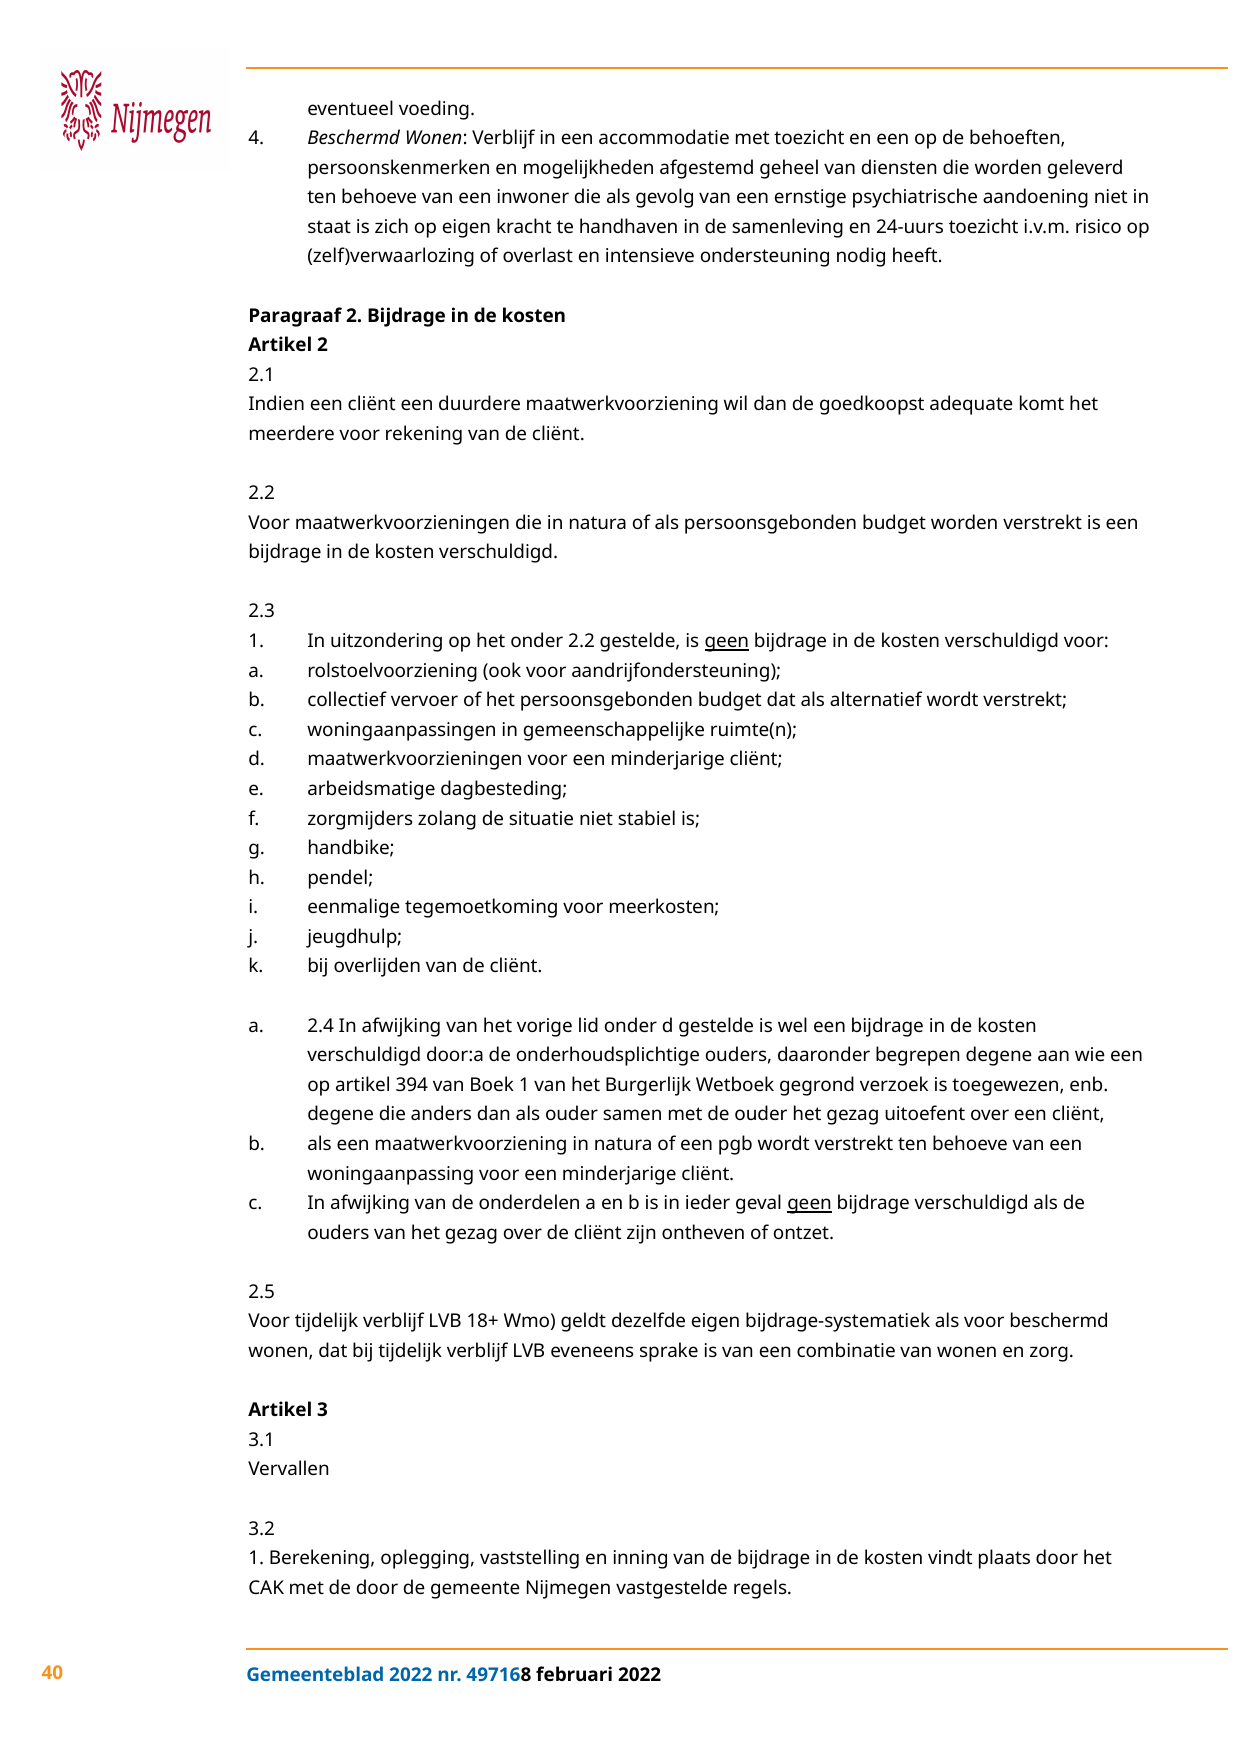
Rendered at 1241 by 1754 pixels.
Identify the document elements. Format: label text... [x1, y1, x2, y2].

list eenmalige tegemoetkoming voor meerkosten; [248, 893, 1152, 919]
text Voor maatwerkvoorzieningen die in natura of als persoonsgebonden budget worden verstrekt is een bijdrage in de kosten verschuldigd. [248, 509, 1152, 564]
text 2.3 [248, 598, 1152, 623]
list collectief vervoer of het persoonsgebonden budget dat als alternatief wordt verstrekt; [248, 686, 1152, 712]
list zorgmijders zolang de situatie niet stabiel is; [248, 805, 1152, 831]
list handbike; [248, 834, 1152, 860]
text Voor tijdelijk verblijf LVB 18+ Wmo) geldt dezelfde eigen bijdrage-systematiek als voor beschermd wonen, dat bij tijdelijk verblijf LVB eveneens sprake is van een combinatie van wonen en zorg. [248, 1308, 1152, 1363]
list eventueel voeding. [248, 95, 1152, 121]
list rolstoelvoorziening (ook voor aandrijfondersteuning); [248, 657, 1152, 683]
list In uitzondering op het onder 2.2 gestelde, is geen bijdrage in de kosten verschuldigd voor: [248, 627, 1152, 653]
text 2.5 [248, 1278, 1152, 1304]
list woningaanpassingen in gemeenschappelijke ruimte(n); [248, 716, 1152, 742]
list 2.4 In afwijking van het vorige lid onder d gestelde is wel een bijdrage in de kosten verschuldigd door:a de onderhoudsplichtige ouders, daaronder begrepen degene aan wie een op artikel 394 van Boek 1 van het Burgerlijk Wetboek gegrond verzoek is toegewezen, enb. degene die anders dan als ouder samen met de ouder het gezag uitoefent over een cliënt, [248, 1012, 1152, 1126]
list als een maatwerkvoorziening in natura of een pgb wordt verstrekt ten behoeve van een woningaanpassing voor een minderjarige cliënt. [248, 1130, 1152, 1186]
list arbeidsmatige dagbesteding; [248, 775, 1152, 801]
text 3.2 [248, 1515, 1152, 1541]
list pendel; [248, 864, 1152, 890]
text 3.1 [248, 1426, 1152, 1452]
list In afwijking van de onderdelen a en b is in ieder geval geen bijdrage verschuldigd als de ouders van het gezag over de cliënt zijn ontheven of ontzet. [248, 1189, 1152, 1245]
list bij overlijden van de cliënt. [248, 953, 1152, 978]
text 1. Berekening, oplegging, vaststelling en inning van de bijdrage in de kosten vindt plaats door het CAK met de door de gemeente Nijmegen vastgestelde regels. [248, 1544, 1152, 1600]
picture [41, 47, 231, 172]
text 2.1 [248, 361, 1152, 387]
text Vervallen [248, 1456, 1152, 1481]
list jeugdhulp; [248, 923, 1152, 949]
text Artikel 2 [248, 331, 1152, 357]
list Beschermd Wonen: Verblijf in een accommodatie met toezicht en een op de behoeften, persoonskenmerken en mogelijkheden afgestemd geheel van diensten die worden geleverd ten behoeve van een inwoner die als gevolg van een ernstige psychiatrische aandoening niet in staat is zich op eigen kracht te handhaven in de samenleving en 24-uurs toezicht i.v.m. risico op (zelf)verwaarlozing of overlast en intensieve ondersteuning nodig heeft. [248, 124, 1152, 268]
text Artikel 3 [248, 1396, 1152, 1422]
text 2.2 [248, 479, 1152, 505]
list maatwerkvoorzieningen voor een minderjarige cliënt; [248, 746, 1152, 771]
text Paragraaf 2. Bijdrage in de kosten [248, 302, 1152, 328]
text Indien een cliënt een duurdere maatwerkvoorziening wil dan de goedkoopst adequate komt het meerdere voor rekening van de cliënt. [248, 391, 1152, 446]
